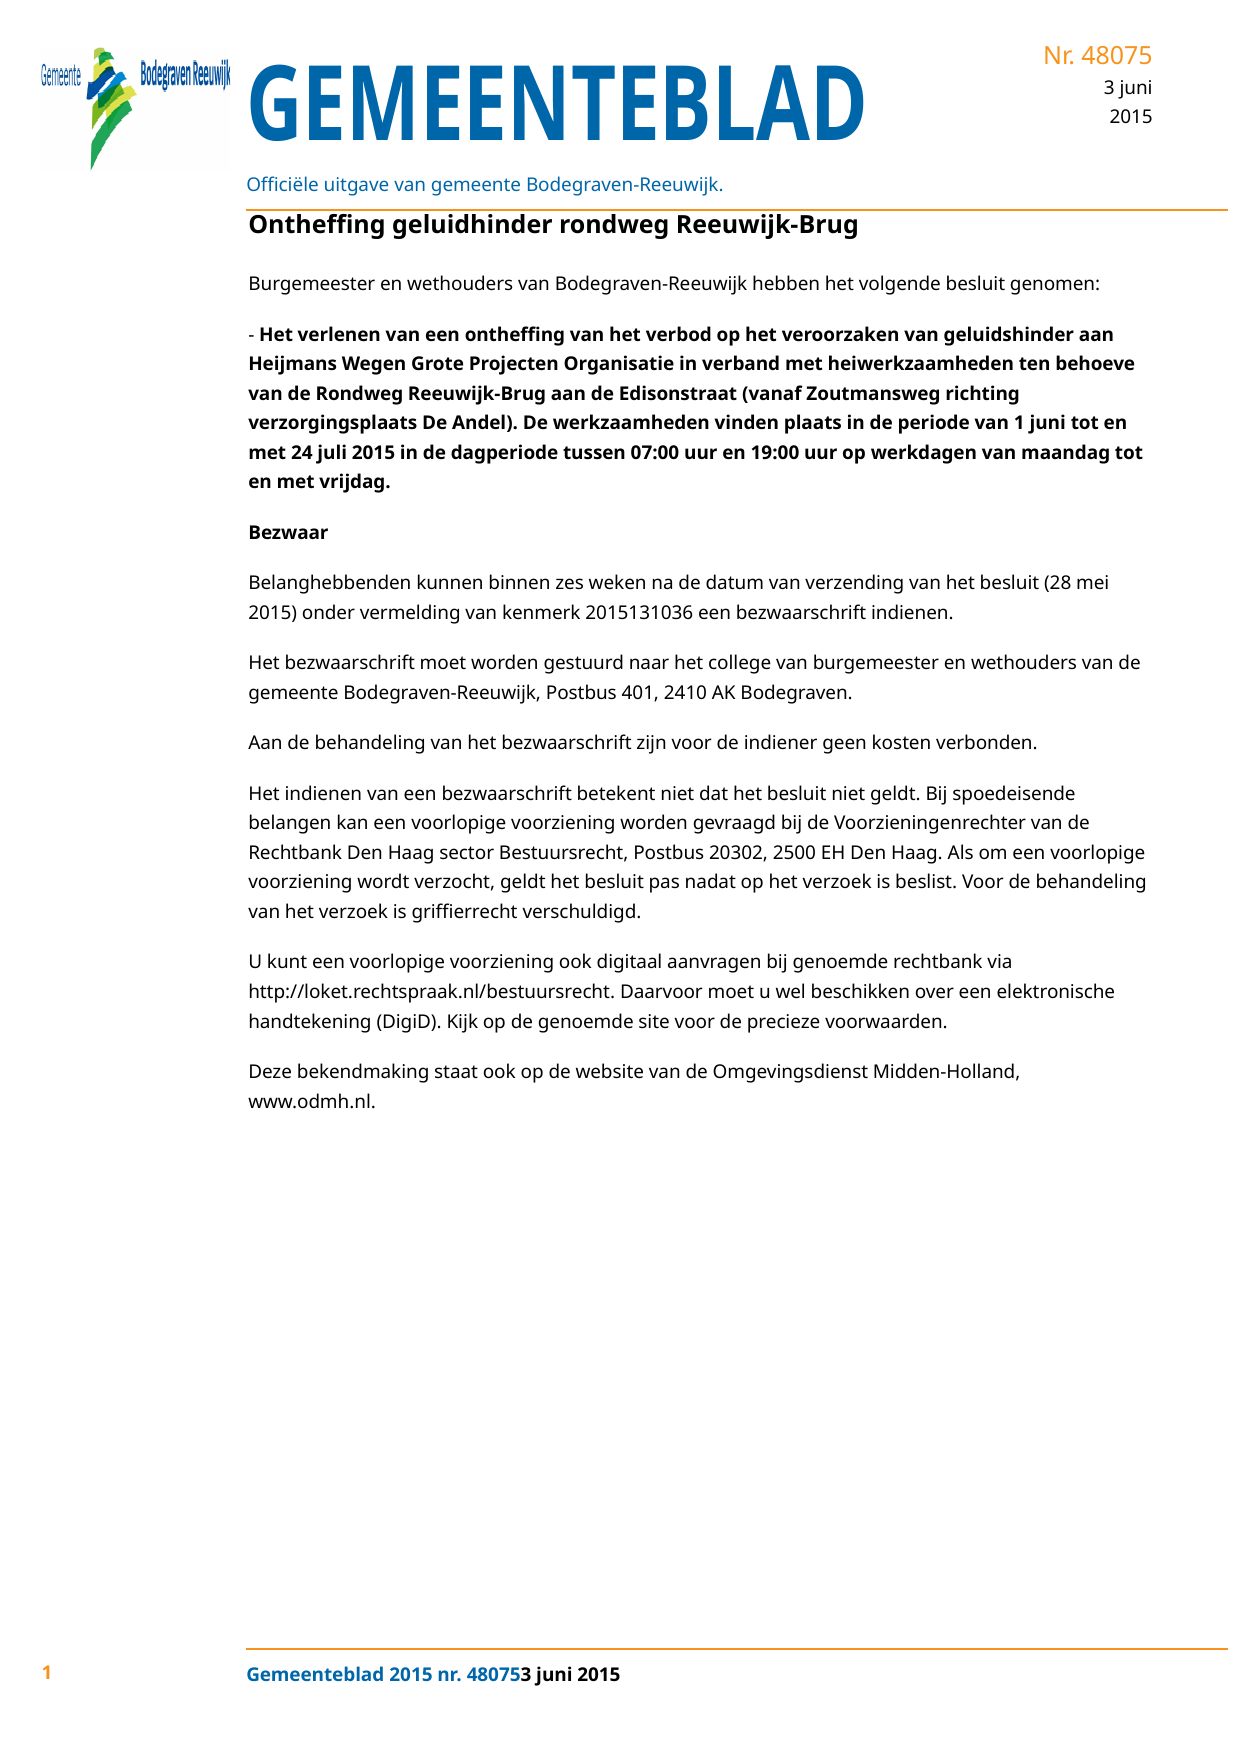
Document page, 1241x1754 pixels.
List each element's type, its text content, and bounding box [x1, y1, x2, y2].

text Deze bekendmaking staat ook op de website van de Omgevingsdienst Midden-Holland, www.odmh.nl. [248, 1058, 1152, 1113]
text Aan de behandeling van het bezwaarschrift zijn voor de indiener geen kosten verbonden. [248, 729, 1152, 755]
text Het indienen van een bezwaarschrift betekent niet dat het besluit niet geldt. Bij spoedeisende belangen kan een voorlopige voorziening worden gevraagd bij de Voorzieningenrechter van de Rechtbank Den Haag sector Bestuursrecht, Postbus 20302, 2500 EH Den Haag. Als om een voorlopige voorziening wordt verzocht, geldt het besluit pas nadat op het verzoek is beslist. Voor de behandeling van het verzoek is griffierrecht verschuldigd. [248, 780, 1152, 924]
picture [41, 47, 231, 172]
text Belanghebbenden kunnen binnen zes weken na de datum van verzending van het besluit (28 mei 2015) onder vermelding van kenmerk 2015131036 een bezwaarschrift indienen. [248, 569, 1152, 625]
text Burgemeester en wethouders van Bodegraven-Reeuwijk hebben het volgende besluit genomen: [248, 270, 1152, 296]
text - Het verlenen van een ontheffing van het verbod op het veroorzaken van geluidshinder aan Heijmans Wegen Grote Projecten Organisatie in verband met heiwerkzaamheden ten behoeve van de Rondweg Reeuwijk-Brug aan de Edisonstraat (vanaf Zoutmansweg richting verzorgingsplaats De Andel). De werkzaamheden vinden plaats in de periode van 1 juni tot en met 24 juli 2015 in de dagperiode tussen 07:00 uur en 19:00 uur op werkdagen van maandag tot en met vrijdag. [248, 321, 1152, 494]
text U kunt een voorlopige voorziening ook digitaal aanvragen bij genoemde rechtbank via http://loket.rechtspraak.nl/bestuursrecht. Daarvoor moet u wel beschikken over een elektronische handtekening (DigiD). Kijk op de genoemde site voor de precieze voorwaarden. [248, 949, 1152, 1033]
text Bezwaar [248, 519, 1152, 545]
text Het bezwaarschrift moet worden gestuurd naar het college van burgemeester en wethouders van de gemeente Bodegraven-Reeuwijk, Postbus 401, 2410 AK Bodegraven. [248, 649, 1152, 705]
text Ontheffing geluidhinder rondweg Reeuwijk-Brug [248, 211, 1152, 241]
